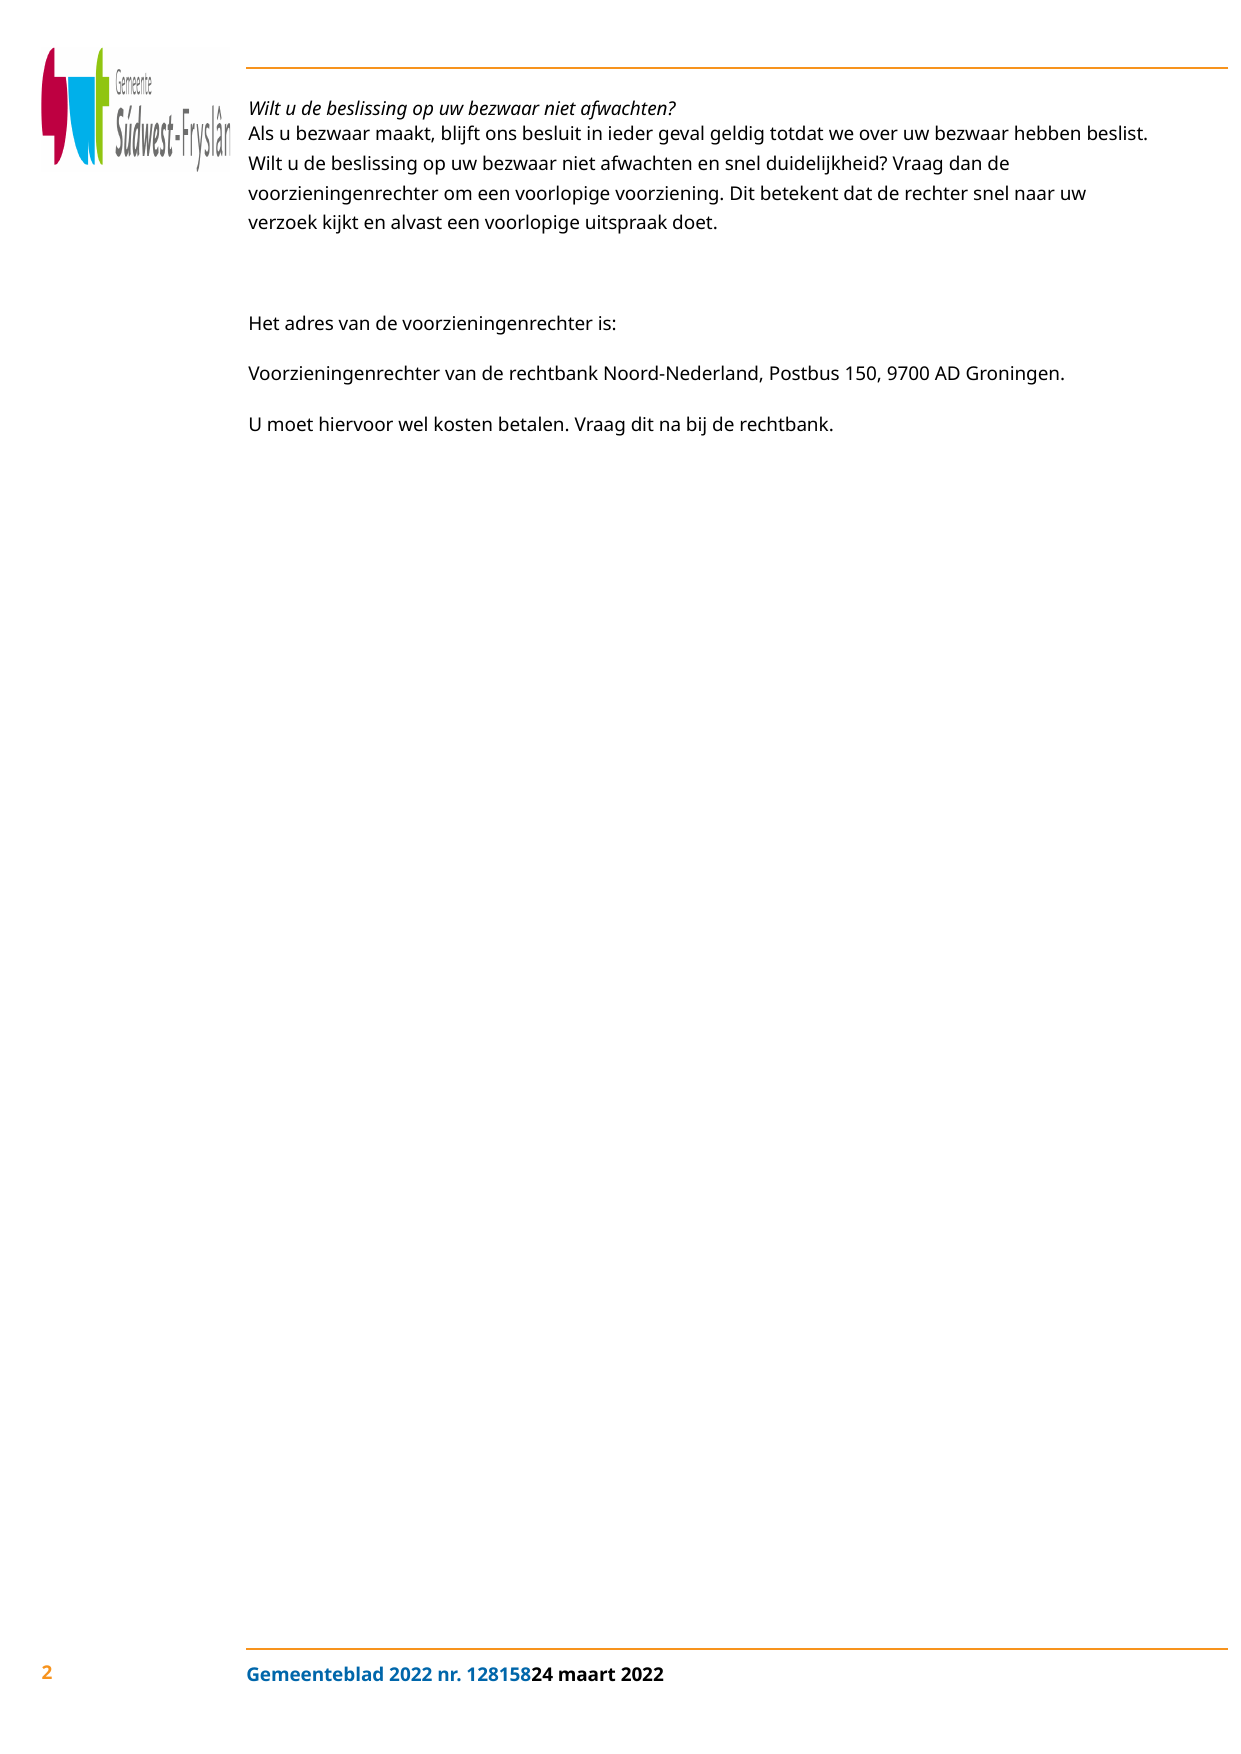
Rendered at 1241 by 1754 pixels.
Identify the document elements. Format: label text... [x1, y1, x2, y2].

text U moet hiervoor wel kosten betalen. Vraag dit na bij de rechtbank. [248, 411, 1152, 437]
text Het adres van de voorzieningenrechter is: [248, 310, 1152, 336]
text Wilt u de beslissing op uw bezwaar niet afwachten? [248, 95, 1152, 121]
picture [41, 47, 231, 172]
text Als u bezwaar maakt, blijft ons besluit in ieder geval geldig totdat we over uw bezwaar hebben beslist. Wilt u de beslissing op uw bezwaar niet afwachten en snel duidelijkheid? Vraag dan de voorzieningenrechter om een voorlopige voorziening. Dit betekent dat de rechter snel naar uw verzoek kijkt en alvast een voorlopige uitspraak doet. [248, 121, 1152, 235]
text Voorzieningenrechter van de rechtbank Noord-Nederland, Postbus 150, 9700 AD Groningen. [248, 361, 1152, 386]
